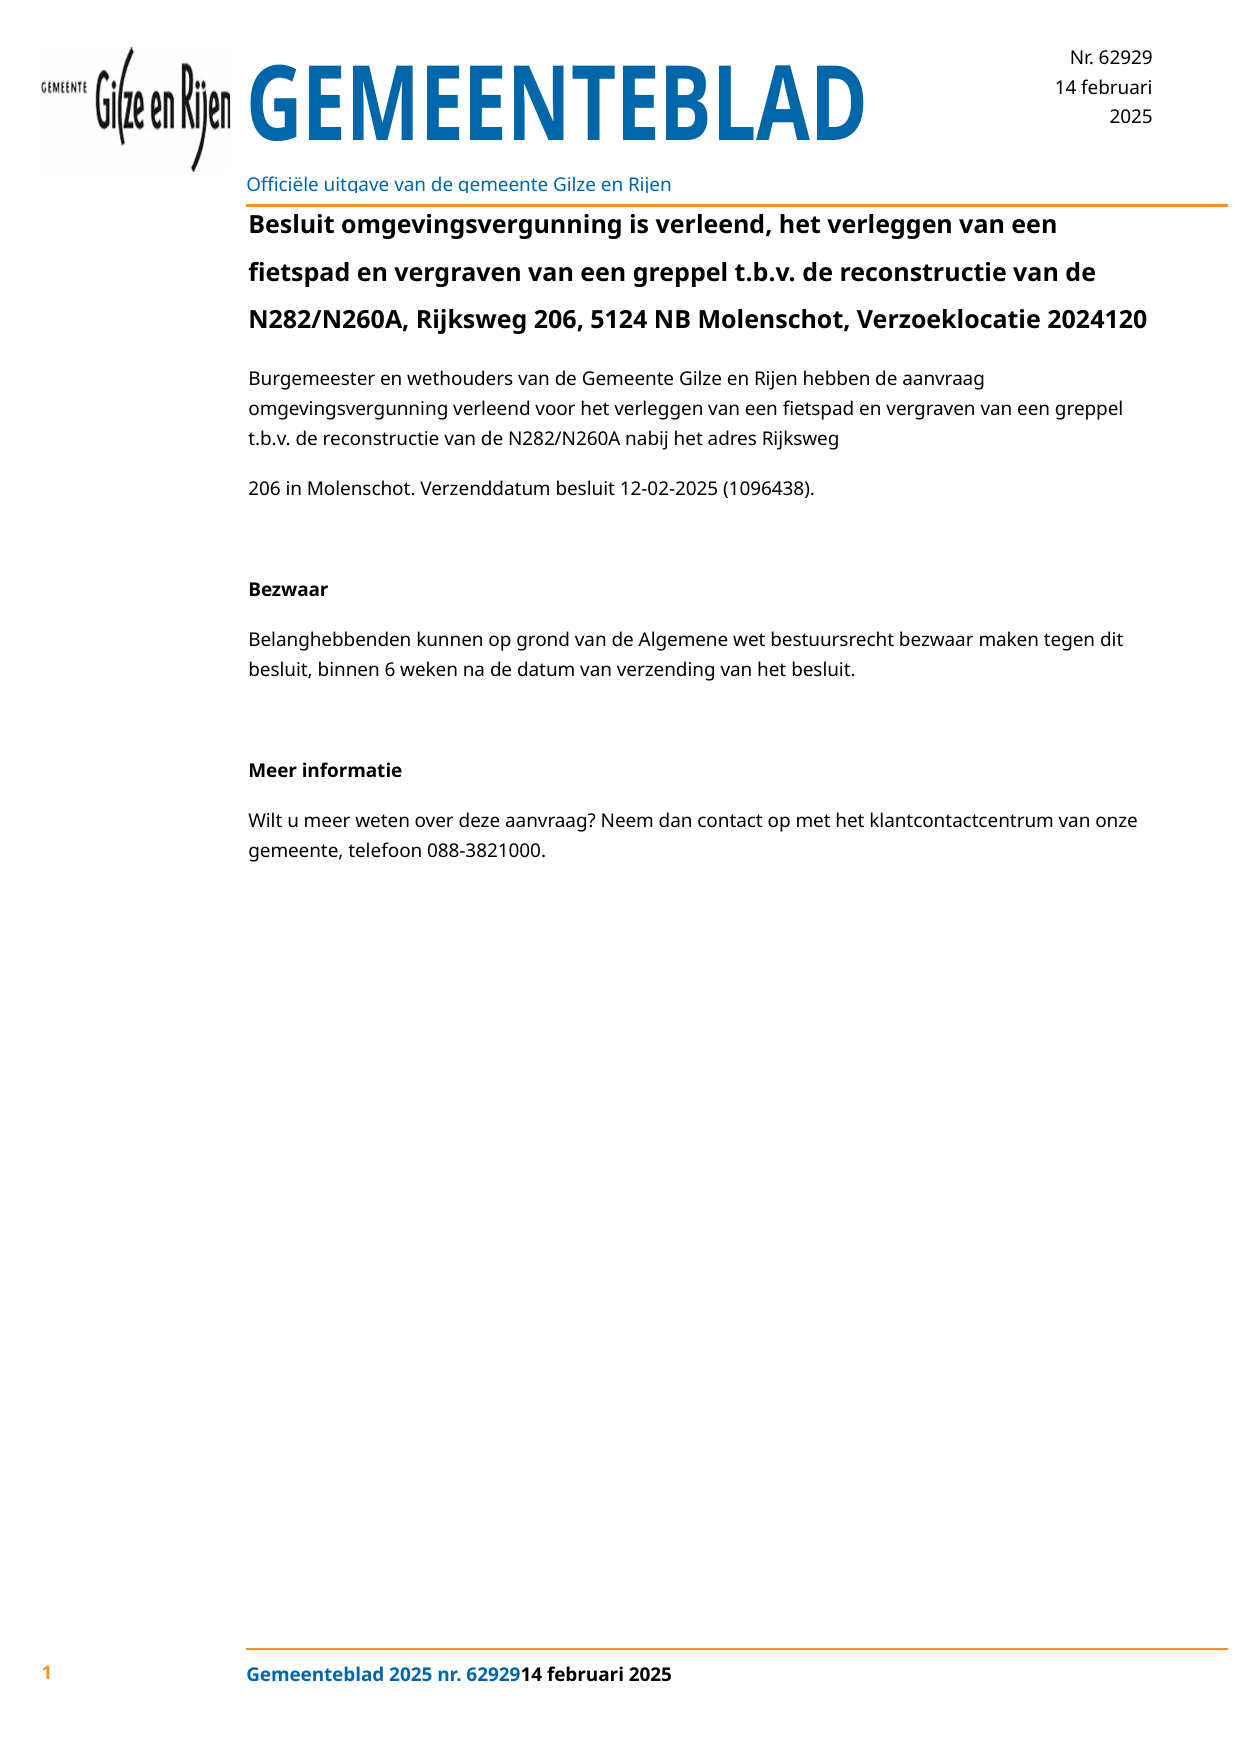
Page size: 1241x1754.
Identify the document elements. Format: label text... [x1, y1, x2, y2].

text Bezwaar [248, 576, 1152, 602]
text 206 in Molenschot. Verzenddatum besluit 12-02-2025 (1096438). [248, 475, 1152, 501]
picture [41, 47, 231, 172]
text Besluit omgevingsvergunning is verleend, het verleggen van een fietspad en vergraven van een greppel t.b.v. de reconstructie van de N282/N260A, Rijksweg 206, 5124 NB Molenschot, Verzoeklocatie 2024120 [248, 207, 1152, 336]
text Burgemeester en wethouders van de Gemeente Gilze en Rijen hebben de aanvraag omgevingsvergunning verleend voor het verleggen van een fietspad en vergraven van een greppel t.b.v. de reconstructie van de N282/N260A nabij het adres Rijksweg [248, 366, 1152, 450]
text Wilt u meer weten over deze aanvraag? Neem dan contact op met het klantcontactcentrum van onze gemeente, telefoon 088-3821000. [248, 807, 1152, 862]
text Meer informatie [248, 757, 1152, 782]
text Belanghebbenden kunnen op grond van de Algemene wet bestuursrecht bezwaar maken tegen dit besluit, binnen 6 weken na de datum van verzending van het besluit. [248, 626, 1152, 682]
